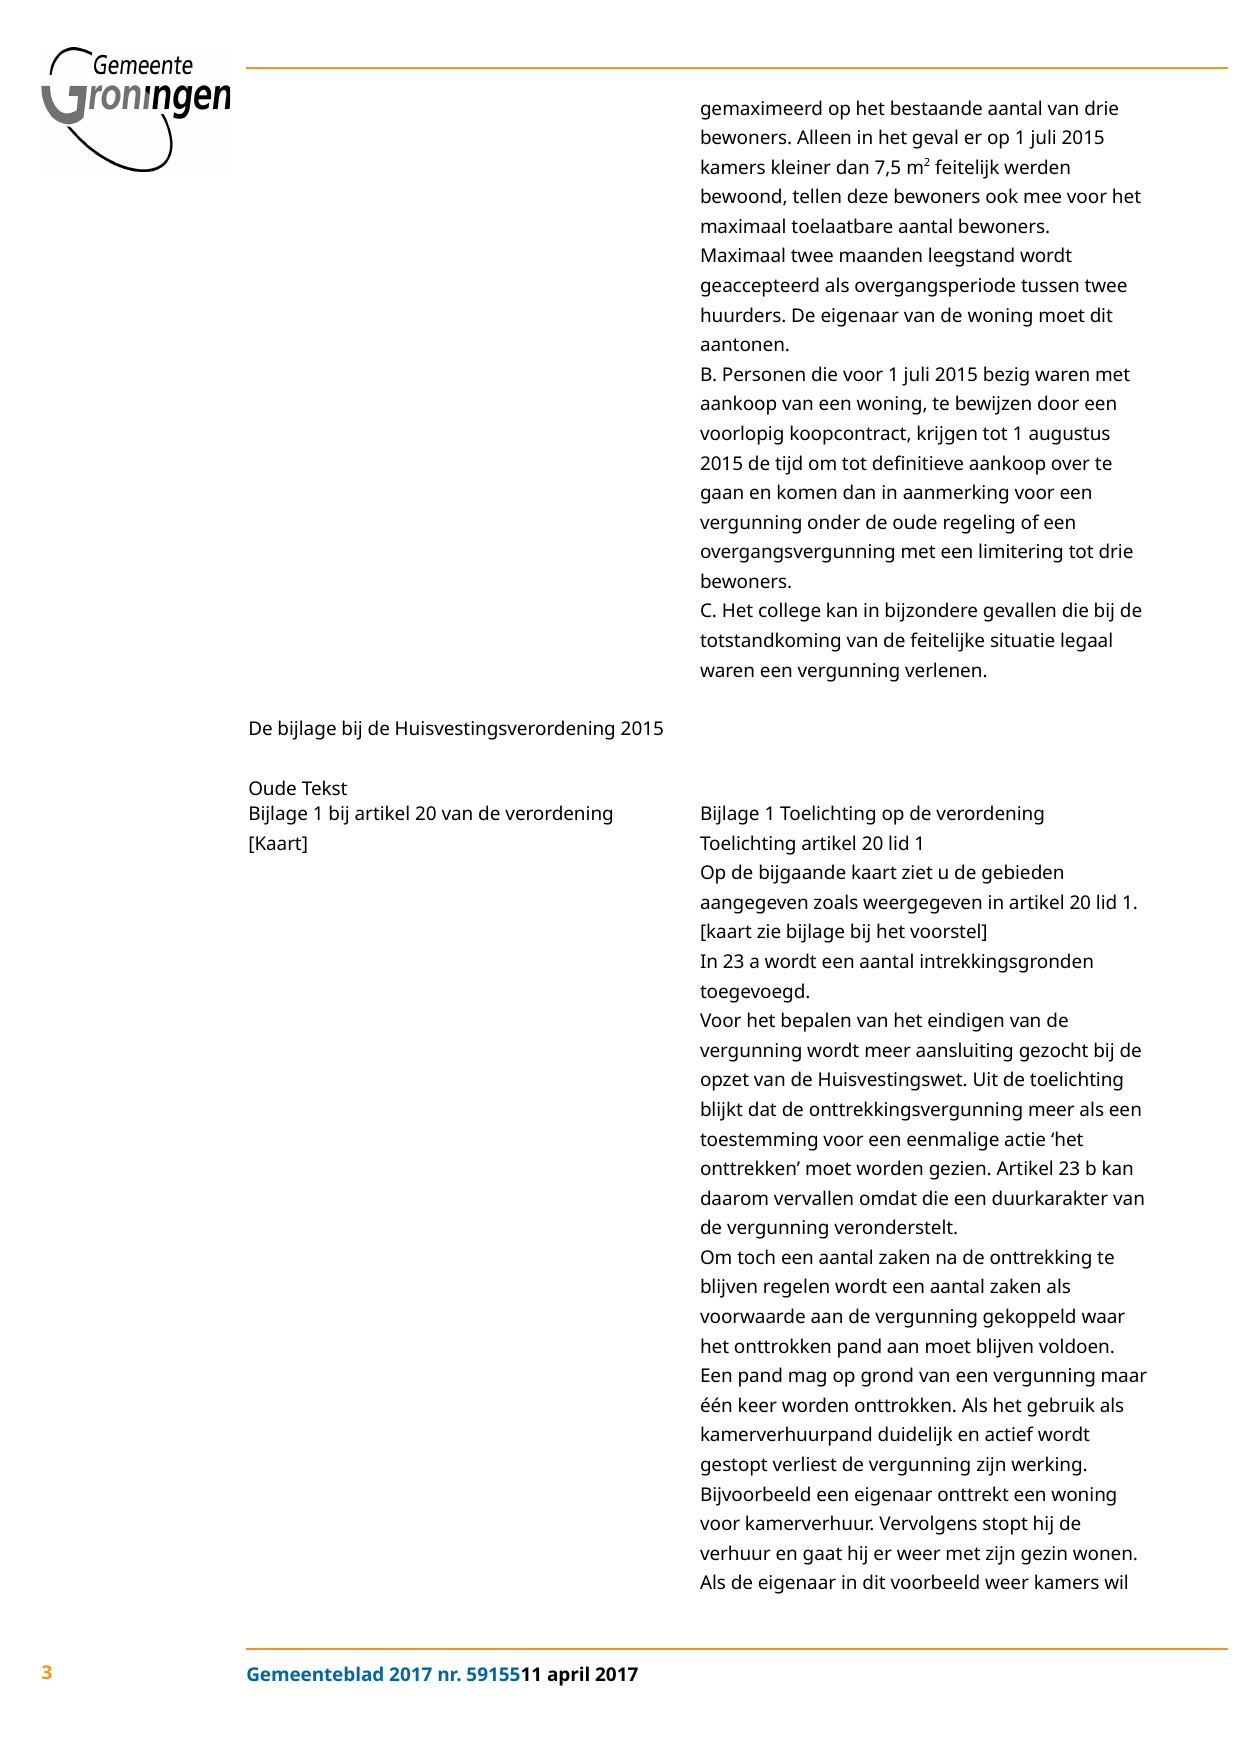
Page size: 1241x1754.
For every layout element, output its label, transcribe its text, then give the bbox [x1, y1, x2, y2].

table_header [700, 775, 1152, 800]
table_cell gemaximeerd op het bestaande aantal van drie bewoners. Alleen in het geval er op 1 juli 2015 kamers kleiner dan 7,5 m2 feitelijk werden bewoond, tellen deze bewoners ook mee voor het maximaal toelaatbare aantal bewoners. Maximaal twee maanden leegstand wordt geaccepteerd als overgangsperiode tussen twee huurders. De eigenaar van de woning moet dit aantonen. B. Personen die voor 1 juli 2015 bezig waren met aankoop van een woning, te bewijzen door een voorlopig koopcontract, krijgen tot 1 augustus 2015 de tijd om tot definitieve aankoop over te gaan en komen dan in aanmerking voor een vergunning onder de oude regeling of een overgangsvergunning met een limitering tot drie bewoners. C. Het college kan in bijzondere gevallen die bij de totstandkoming van de feitelijke situatie legaal waren een vergunning verlenen. [700, 95, 1152, 683]
table_cell [248, 95, 700, 683]
table_cell Bijlage 1 bij artikel 20 van de verordening [Kaart] [248, 800, 700, 1595]
table_header Oude Tekst [248, 775, 700, 800]
picture [41, 47, 231, 172]
table_cell Bijlage 1 Toelichting op de verordening Toelichting artikel 20 lid 1 Op de bijgaande kaart ziet u de gebieden aangegeven zoals weergegeven in artikel 20 lid 1. [kaart zie bijlage bij het voorstel] In 23 a wordt een aantal intrekkingsgronden toegevoegd. Voor het bepalen van het eindigen van de vergunning wordt meer aansluiting gezocht bij de opzet van de Huisvestingswet. Uit de toelichting blijkt dat de onttrekkingsvergunning meer als een toestemming voor een eenmalige actie ‘het onttrekken’ moet worden gezien. Artikel 23 b kan daarom vervallen omdat die een duurkarakter van de vergunning veronderstelt. Om toch een aantal zaken na de onttrekking te blijven regelen wordt een aantal zaken als voorwaarde aan de vergunning gekoppeld waar het onttrokken pand aan moet blijven voldoen. Een pand mag op grond van een vergunning maar één keer worden onttrokken. Als het gebruik als kamerverhuurpand duidelijk en actief wordt gestopt verliest de vergunning zijn werking. Bijvoorbeeld een eigenaar onttrekt een woning voor kamerverhuur. Vervolgens stopt hij de verhuur en gaat hij er weer met zijn gezin wonen. Als de eigenaar in dit voorbeeld weer kamers wil [700, 800, 1152, 1595]
text De bijlage bij de Huisvestingsverordening 2015 [248, 715, 1152, 741]
